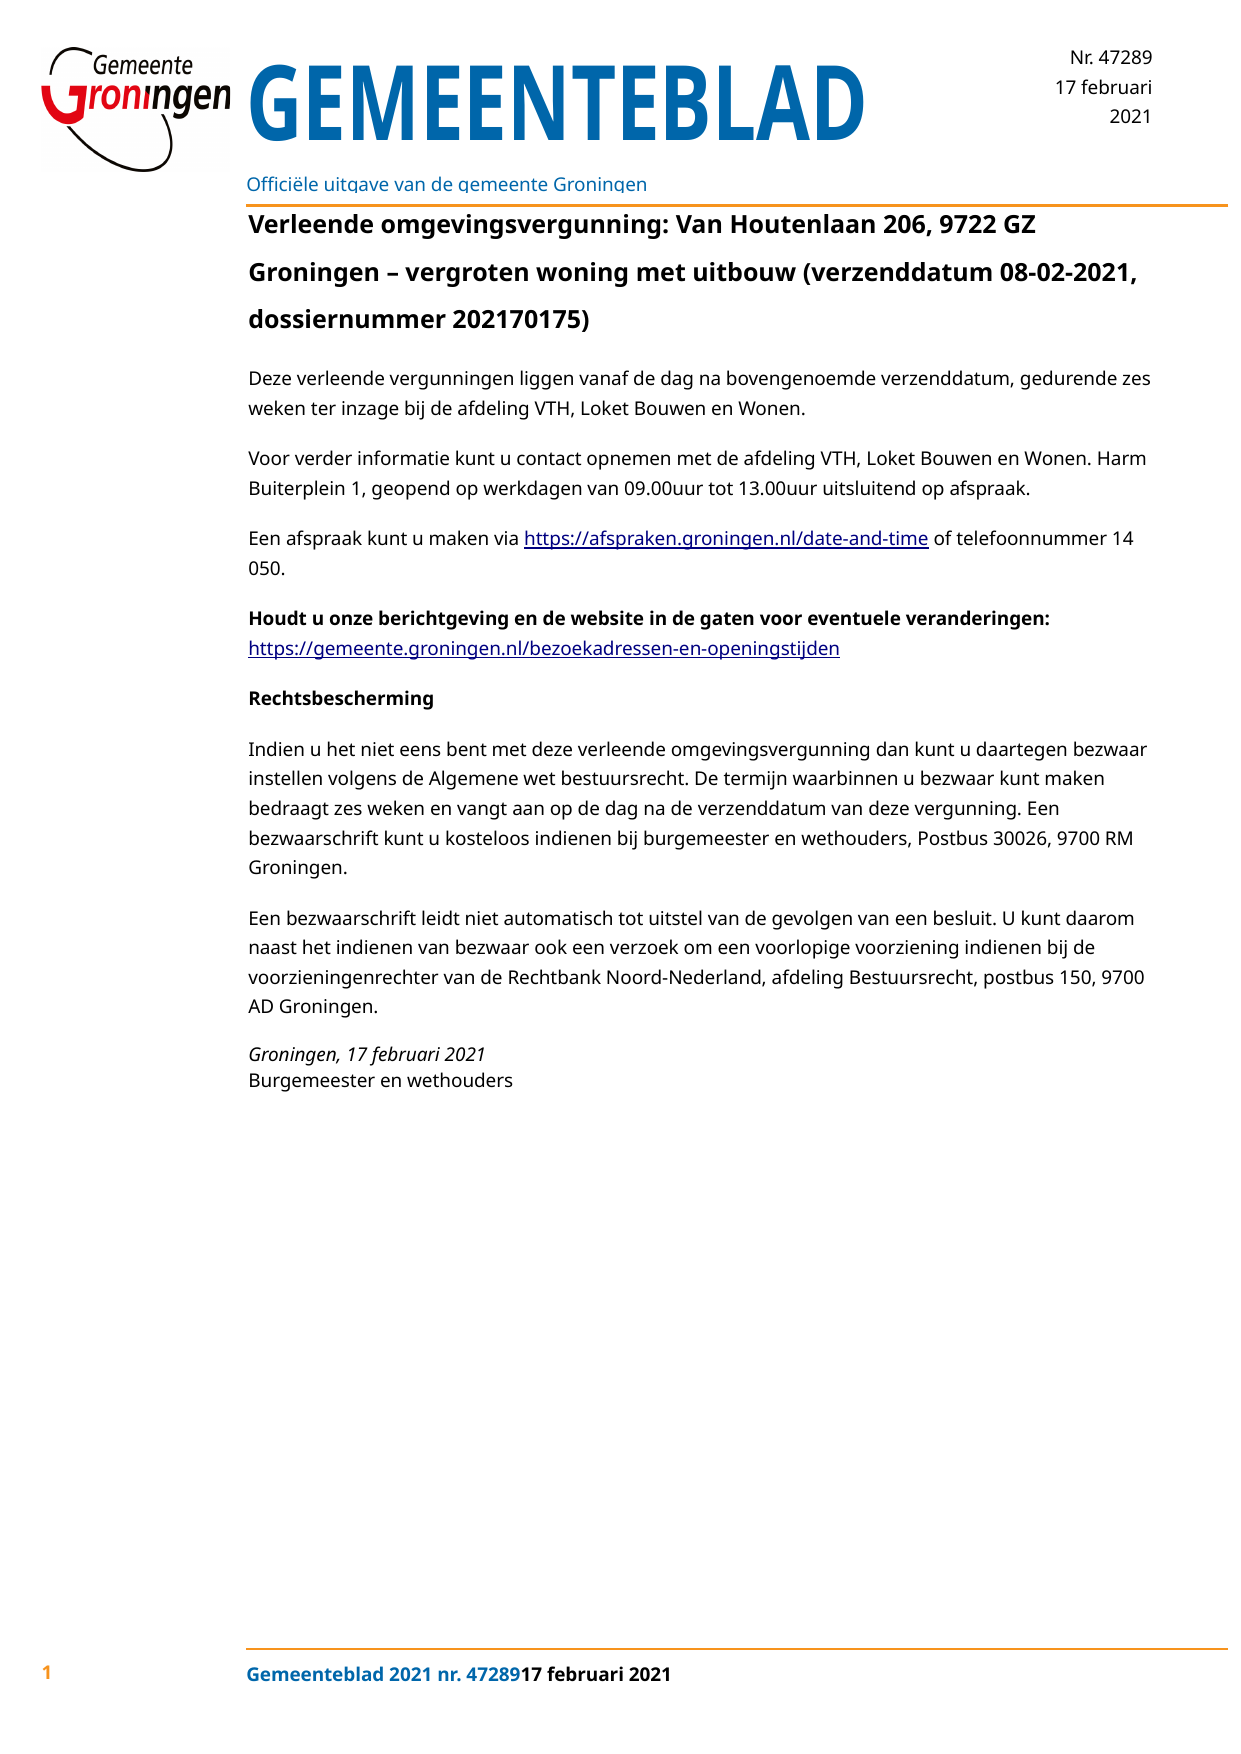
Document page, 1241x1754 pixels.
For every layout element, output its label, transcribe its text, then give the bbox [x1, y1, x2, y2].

text Een bezwaarschrift leidt niet automatisch tot uitstel van de gevolgen van een besluit. U kunt daarom naast het indienen van bezwaar ook een verzoek om een voorlopige voorziening indienen bij de voorzieningenrechter van de Rechtbank Noord-Nederland, afdeling Bestuursrecht, postbus 150, 9700 AD Groningen. [248, 905, 1152, 1019]
text Indien u het niet eens bent met deze verleende omgevingsvergunning dan kunt u daartegen bezwaar instellen volgens de Algemene wet bestuursrecht. De termijn waarbinnen u bezwaar kunt maken bedraagt zes weken en vangt aan op de dag na de verzenddatum van deze vergunning. Een bezwaarschrift kunt u kosteloos indienen bij burgemeester en wethouders, Postbus 30026, 9700 RM Groningen. [248, 736, 1152, 880]
text Een afspraak kunt u maken via https://afspraken.groningen.nl/date-and-time of telefoonnummer 14 050. [248, 526, 1152, 581]
text Voor verder informatie kunt u contact opnemen met de afdeling VTH, Loket Bouwen en Wonen. Harm Buiterplein 1, geopend op werkdagen van 09.00uur tot 13.00uur uitsluitend op afspraak. [248, 446, 1152, 501]
text Burgemeester en wethouders [248, 1067, 1152, 1093]
text Verleende omgevingsvergunning: Van Houtenlaan 206, 9722 GZ Groningen – vergroten woning met uitbouw (verzenddatum 08-02-2021, dossiernummer 202170175) [248, 207, 1152, 336]
text Houdt u onze berichtgeving en de website in de gaten voor eventuele veranderingen: https://gemeente.groningen.nl/bezoekadressen-en-openingstijden [248, 606, 1152, 661]
picture [41, 47, 231, 172]
text Deze verleende vergunningen liggen vanaf de dag na bovengenoemde verzenddatum, gedurende zes weken ter inzage bij de afdeling VTH, Loket Bouwen en Wonen. [248, 366, 1152, 421]
text Groningen, 17 februari 2021 [248, 1041, 1152, 1067]
text Rechtsbescherming [248, 686, 1152, 711]
